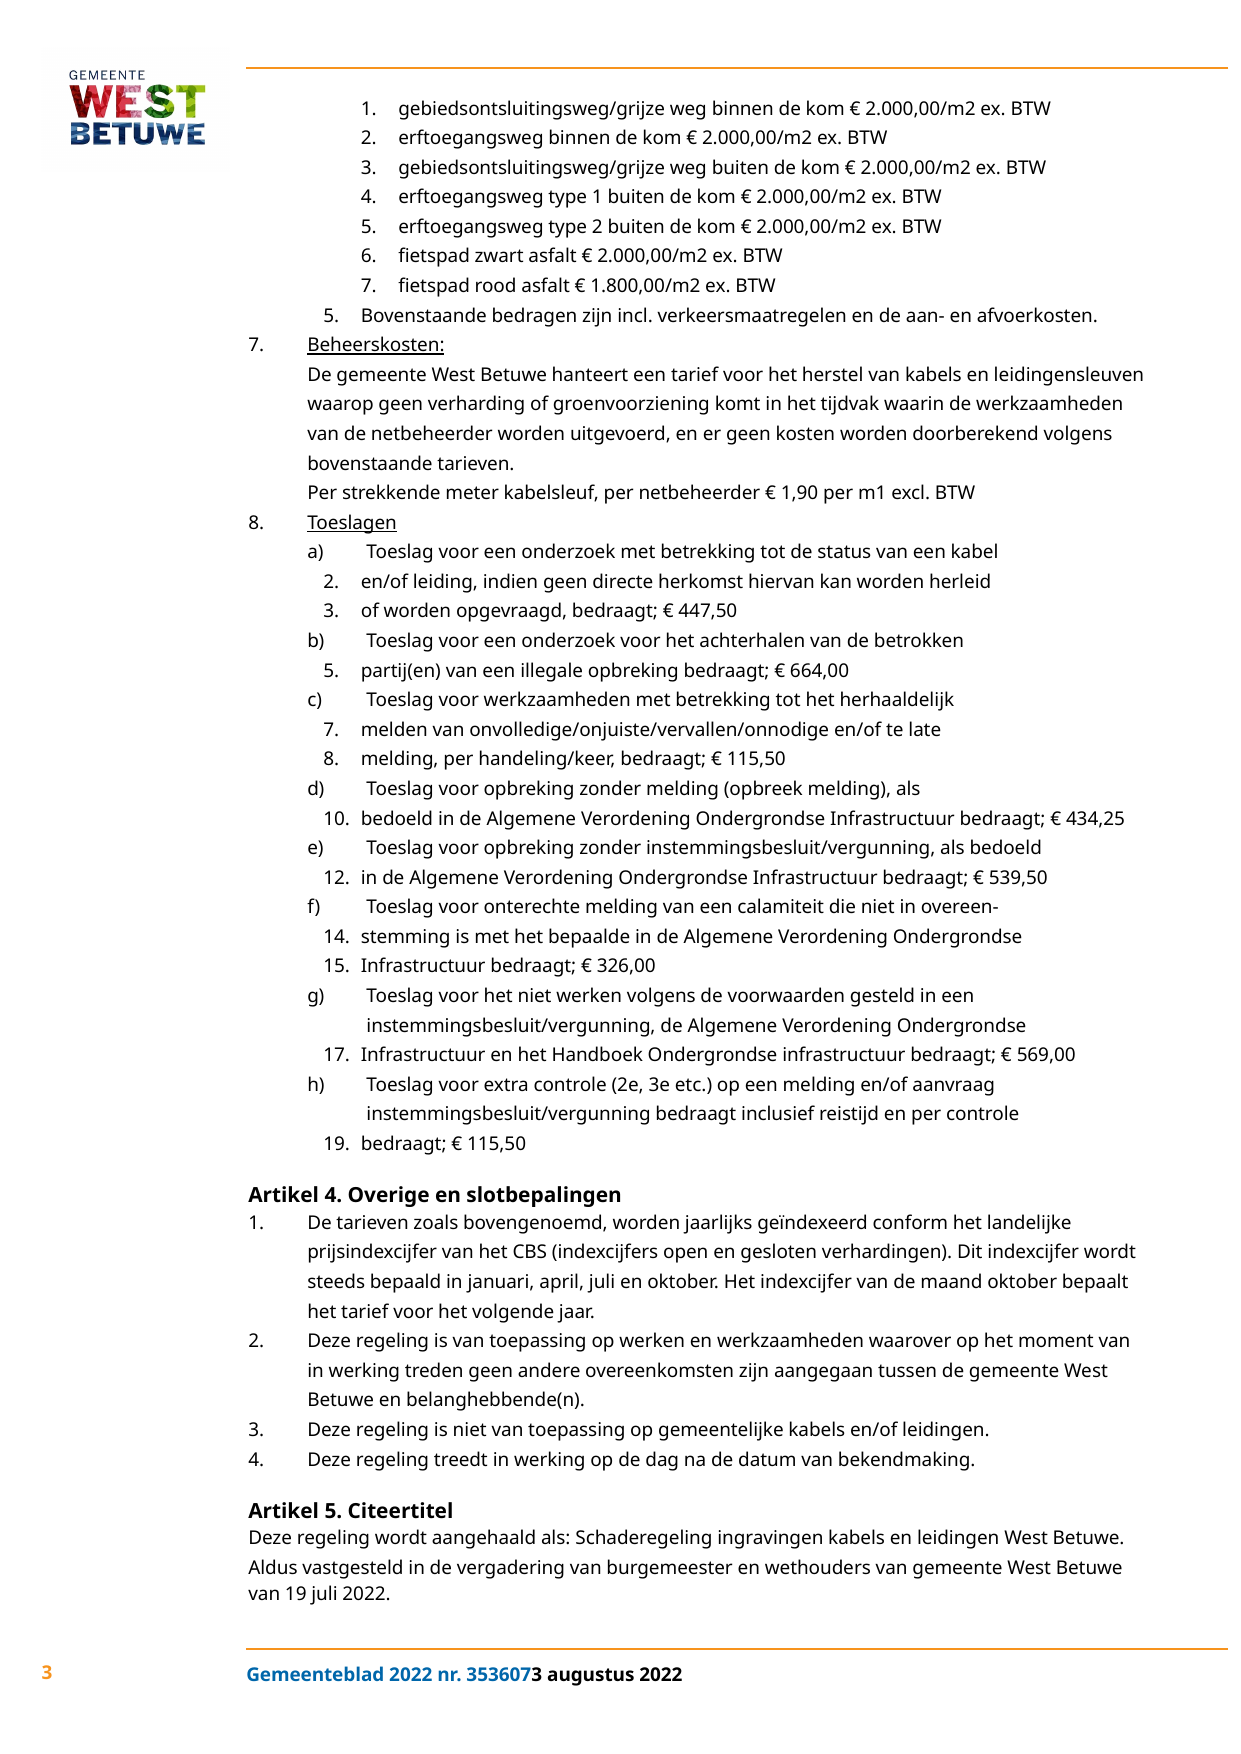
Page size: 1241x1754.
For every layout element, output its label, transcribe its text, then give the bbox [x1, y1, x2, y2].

list erftoegangsweg type 1 buiten de kom € 2.000,00/m2 ex. BTW [361, 183, 1152, 209]
text Artikel 5. Citeertitel [248, 1496, 1152, 1524]
list Deze regeling is niet van toepassing op gemeentelijke kabels en/of leidingen. [248, 1416, 1152, 1442]
list De tarieven zoals bovengenoemd, worden jaarlijks geïndexeerd conform het landelijke prijsindexcijfer van het CBS (indexcijfers open en gesloten verhardingen). Dit indexcijfer wordt steeds bepaald in januari, april, juli en oktober. Het indexcijfer van de maand oktober bepaalt het tarief voor het volgende jaar. [248, 1209, 1152, 1323]
list Toeslag voor extra controle (2e, 3e etc.) op een melding en/of aanvraag instemmingsbesluit/vergunning bedraagt inclusief reistijd en per controle [307, 1071, 1152, 1126]
list fietspad rood asfalt € 1.800,00/m2 ex. BTW [361, 272, 1152, 298]
list Bovenstaande bedragen zijn incl. verkeersmaatregelen en de aan- en afvoerkosten. [323, 302, 1152, 328]
list bedraagt; € 115,50 [323, 1130, 1152, 1156]
list Toeslag voor opbreking zonder instemmingsbesluit/vergunning, als bedoeld [307, 834, 1152, 860]
picture [41, 47, 231, 172]
list Toeslag voor het niet werken volgens de voorwaarden gesteld in een instemmingsbesluit/vergunning, de Algemene Verordening Ondergrondse [307, 982, 1152, 1038]
list melding, per handeling/keer, bedraagt; € 115,50 [323, 746, 1152, 771]
text Aldus vastgesteld in de vergadering van burgemeester en wethouders van gemeente West Betuwe van 19 juli 2022. [248, 1554, 1152, 1606]
list in de Algemene Verordening Ondergrondse Infrastructuur bedraagt; € 539,50 [323, 864, 1152, 890]
list Toeslagen [248, 509, 1152, 535]
list erftoegangsweg type 2 buiten de kom € 2.000,00/m2 ex. BTW [361, 213, 1152, 239]
list of worden opgevraagd, bedraagt; € 447,50 [323, 598, 1152, 623]
list en/of leiding, indien geen directe herkomst hiervan kan worden herleid [323, 568, 1152, 594]
list Toeslag voor werkzaamheden met betrekking tot het herhaaldelijk [307, 686, 1152, 712]
list fietspad zwart asfalt € 2.000,00/m2 ex. BTW [361, 243, 1152, 268]
list Toeslag voor een onderzoek met betrekking tot de status van een kabel [307, 538, 1152, 564]
list erftoegangsweg binnen de kom € 2.000,00/m2 ex. BTW [361, 124, 1152, 150]
list De gemeente West Betuwe hanteert een tarief voor het herstel van kabels en leidingensleuven waarop geen verharding of groenvoorziening komt in het tijdvak waarin de werkzaamheden van de netbeheerder worden uitgevoerd, en er geen kosten worden doorberekend volgens bovenstaande tarieven. [248, 361, 1152, 476]
list gebiedsontsluitingsweg/grijze weg binnen de kom € 2.000,00/m2 ex. BTW [361, 95, 1152, 121]
text Artikel 4. Overige en slotbepalingen [248, 1181, 1152, 1209]
list melden van onvolledige/onjuiste/vervallen/onnodige en/of te late [323, 716, 1152, 742]
list partij(en) van een illegale opbreking bedraagt; € 664,00 [323, 657, 1152, 683]
list stemming is met het bepaalde in de Algemene Verordening Ondergrondse [323, 923, 1152, 949]
list Infrastructuur bedraagt; € 326,00 [323, 953, 1152, 978]
list Toeslag voor een onderzoek voor het achterhalen van de betrokken [307, 627, 1152, 653]
list Deze regeling is van toepassing op werken en werkzaamheden waarover op het moment van in werking treden geen andere overeenkomsten zijn aangegaan tussen de gemeente West Betuwe en belanghebbende(n). [248, 1327, 1152, 1412]
list Per strekkende meter kabelsleuf, per netbeheerder € 1,90 per m1 excl. BTW [248, 479, 1152, 505]
list Toeslag voor onterechte melding van een calamiteit die niet in overeen- [307, 893, 1152, 919]
list Deze regeling treedt in werking op de dag na de datum van bekendmaking. [248, 1446, 1152, 1471]
list gebiedsontsluitingsweg/grijze weg buiten de kom € 2.000,00/m2 ex. BTW [361, 154, 1152, 180]
list Infrastructuur en het Handboek Ondergrondse infrastructuur bedraagt; € 569,00 [323, 1041, 1152, 1067]
list bedoeld in de Algemene Verordening Ondergrondse Infrastructuur bedraagt; € 434,25 [323, 805, 1152, 831]
text Deze regeling wordt aangehaald als: Schaderegeling ingravingen kabels en leidingen West Betuwe. [248, 1524, 1152, 1550]
list Toeslag voor opbreking zonder melding (opbreek melding), als [307, 775, 1152, 801]
list Beheerskosten: [248, 331, 1152, 357]
